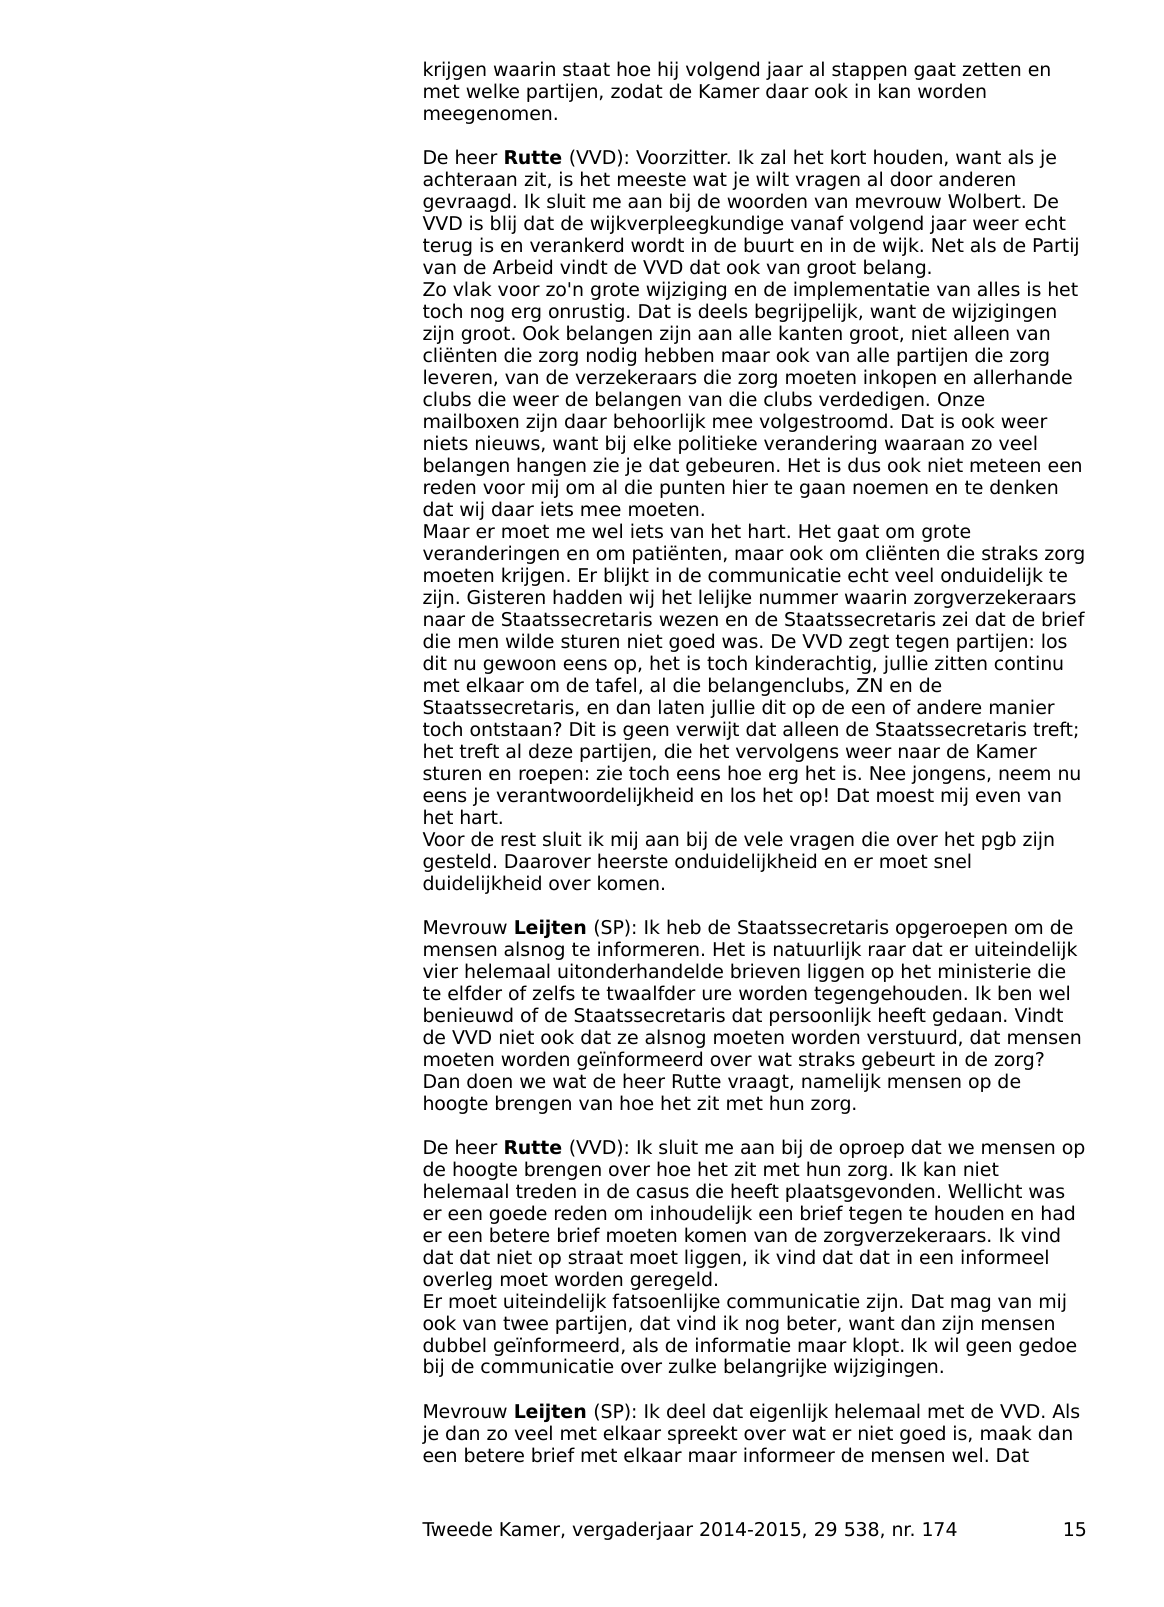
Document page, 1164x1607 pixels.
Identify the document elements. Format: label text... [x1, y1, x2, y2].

text krijgen waarin staat hoe hij volgend jaar al stappen gaat zetten en met welke partijen, zodat de Kamer daar ook in kan worden meegenomen. [422, 59, 1087, 125]
text De heer Rutte (VVD): Ik sluit me aan bij de oproep dat we mensen op de hoogte brengen over hoe het zit met hun zorg. Ik kan niet helemaal treden in de casus die heeft plaatsgevonden. Wellicht was er een goede reden om inhoudelijk een brief tegen te houden en had er een betere brief moeten komen van de zorgverzekeraars. Ik vind dat dat niet op straat moet liggen, ik vind dat dat in een informeel overleg moet worden geregeld. [422, 1137, 1087, 1291]
text Maar er moet me wel iets van het hart. Het gaat om grote veranderingen en om patiënten, maar ook om cliënten die straks zorg moeten krijgen. Er blijkt in de communicatie echt veel onduidelijk te zijn. Gisteren hadden wij het lelijke nummer waarin zorgverzekeraars naar de Staatssecretaris wezen en de Staatssecretaris zei dat de brief die men wilde sturen niet goed was. De VVD zegt tegen partijen: los dit nu gewoon eens op, het is toch kinderachtig, jullie zitten continu met elkaar om de tafel, al die belangenclubs, ZN en de Staatssecretaris, en dan laten jullie dit op de een of andere manier toch ontstaan? Dit is geen verwijt dat alleen de Staatssecretaris treft; het treft al deze partijen, die het vervolgens weer naar de Kamer sturen en roepen: zie toch eens hoe erg het is. Nee jongens, neem nu eens je verantwoordelijkheid en los het op! Dat moest mij even van het hart. [422, 521, 1087, 828]
text Er moet uiteindelijk fatsoenlijke communicatie zijn. Dat mag van mij ook van twee partijen, dat vind ik nog beter, want dan zijn mensen dubbel geïnformeerd, als de informatie maar klopt. Ik wil geen gedoe bij de communicatie over zulke belangrijke wijzigingen. [422, 1291, 1087, 1378]
text Mevrouw Leijten (SP): Ik heb de Staatssecretaris opgeroepen om de mensen alsnog te informeren. Het is natuurlijk raar dat er uiteindelijk vier helemaal uitonderhandelde brieven liggen op het ministerie die te elfder of zelfs te twaalfder ure worden tegengehouden. Ik ben wel benieuwd of de Staatssecretaris dat persoonlijk heeft gedaan. Vindt de VVD niet ook dat ze alsnog moeten worden verstuurd, dat mensen moeten worden geïnformeerd over wat straks gebeurt in de zorg? Dan doen we wat de heer Rutte vraagt, namelijk mensen op de hoogte brengen van hoe het zit met hun zorg. [422, 917, 1087, 1114]
text De heer Rutte (VVD): Voorzitter. Ik zal het kort houden, want als je achteraan zit, is het meeste wat je wilt vragen al door anderen gevraagd. Ik sluit me aan bij de woorden van mevrouw Wolbert. De VVD is blij dat de wijkverpleegkundige vanaf volgend jaar weer echt terug is en verankerd wordt in de buurt en in de wijk. Net als de Partij van de Arbeid vindt de VVD dat ook van groot belang. [422, 147, 1087, 279]
text Mevrouw Leijten (SP): Ik deel dat eigenlijk helemaal met de VVD. Als je dan zo veel met elkaar spreekt over wat er niet goed is, maak dan een betere brief met elkaar maar informeer de mensen wel. Dat [422, 1401, 1087, 1467]
text Zo vlak voor zo'n grote wijziging en de implementatie van alles is het toch nog erg onrustig. Dat is deels begrijpelijk, want de wijzigingen zijn groot. Ook belangen zijn aan alle kanten groot, niet alleen van cliënten die zorg nodig hebben maar ook van alle partijen die zorg leveren, van de verzekeraars die zorg moeten inkopen en allerhande clubs die weer de belangen van die clubs verdedigen. Onze mailboxen zijn daar behoorlijk mee volgestroomd. Dat is ook weer niets nieuws, want bij elke politieke verandering waaraan zo veel belangen hangen zie je dat gebeuren. Het is dus ook niet meteen een reden voor mij om al die punten hier te gaan noemen en te denken dat wij daar iets mee moeten. [422, 279, 1087, 521]
text Voor de rest sluit ik mij aan bij de vele vragen die over het pgb zijn gesteld. Daarover heerste onduidelijkheid en er moet snel duidelijkheid over komen. [422, 828, 1087, 894]
